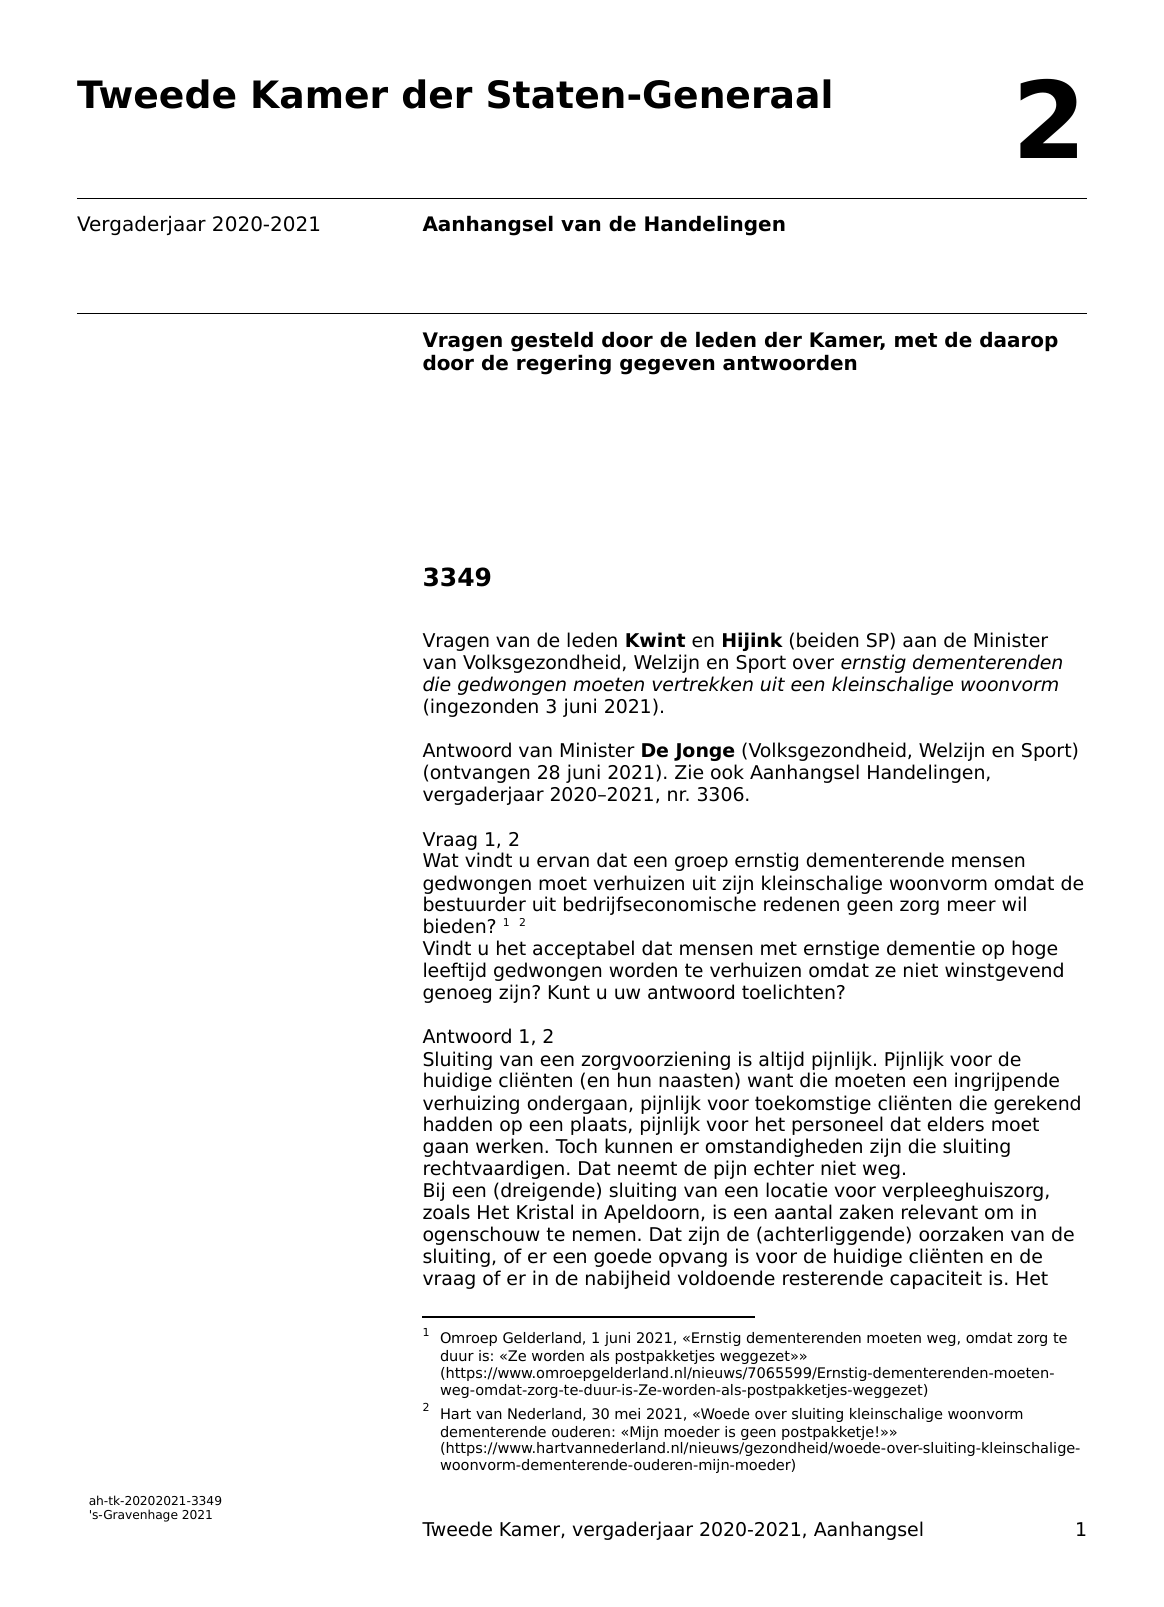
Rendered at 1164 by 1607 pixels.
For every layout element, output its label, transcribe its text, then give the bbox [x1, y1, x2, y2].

table_cell [77, 314, 422, 375]
text Vindt u het acceptabel dat mensen met ernstige dementie op hoge leeftijd gedwongen worden te verhuizen omdat ze niet winstgevend genoeg zijn? Kunt u uw antwoord toelichten? [422, 938, 1087, 1004]
text Antwoord van Minister De Jonge (Volksgezondheid, Welzijn en Sport) (ontvangen 28 juni 2021). Zie ook Aanhangsel Handelingen, vergaderjaar 2020–2021, nr. 3306. [422, 740, 1087, 806]
table_cell Aanhangsel van de Handelingen [422, 199, 1087, 313]
table_header 2 [886, 59, 1087, 198]
text Sluiting van een zorgvoorziening is altijd pijnlijk. Pijnlijk voor de huidige cliënten (en hun naasten) want die moeten een ingrijpende verhuizing ondergaan, pijnlijk voor toekomstige cliënten die gerekend hadden op een plaats, pijnlijk voor het personeel dat elders moet gaan werken. Toch kunnen er omstandigheden zijn die sluiting rechtvaardigen. Dat neemt de pijn echter niet weg. [422, 1048, 1087, 1180]
text Vragen van de leden Kwint en Hijink (beiden SP) aan de Minister van Volksgezondheid, Welzijn en Sport over ernstig dementerenden die gedwongen moeten vertrekken uit een kleinschalige woonvorm (ingezonden 3 juni 2021). [422, 630, 1087, 718]
text Bij een (dreigende) sluiting van een locatie voor verpleeghuiszorg, zoals Het Kristal in Apeldoorn, is een aantal zaken relevant om in ogenschouw te nemen. Dat zijn de (achterliggende) oorzaken van de sluiting, of er een goede opvang is voor de huidige cliënten en de vraag of er in de nabijheid voldoende resterende capaciteit is. Het [422, 1180, 1087, 1290]
text Omroep Gelderland, 1 juni 2021, «Ernstig dementerenden moeten weg, omdat zorg te duur is: «Ze worden als postpakketjes weggezet»» (https://www.omroepgelderland.nl/nieuws/7065599/Ernstig-dementerenden-moeten-weg-omdat-zorg-te-duur-is-Ze-worden-als-postpakketjes-weggezet) [422, 1326, 1087, 1399]
table_header Tweede Kamer der Staten-Generaal [77, 59, 886, 198]
text 3349 [422, 563, 1087, 592]
text Vraag 1, 2 [422, 828, 1087, 850]
text 's-Gravenhage 2021 [88, 1508, 323, 1522]
text Hart van Nederland, 30 mei 2021, «Woede over sluiting kleinschalige woonvorm dementerende ouderen: «Mijn moeder is geen postpakketje!»» (https://www.hartvannederland.nl/nieuws/gezondheid/woede-over-sluiting-kleinschalige-woonvorm-dementerende-ouderen-mijn-moeder) [422, 1402, 1087, 1474]
table_cell Vragen gesteld door de leden der Kamer, met de daarop door de regering gegeven antwoorden [422, 314, 1087, 375]
text ah-tk-20202021-3349 [88, 1494, 323, 1508]
table_cell Vergaderjaar 2020-2021 [77, 199, 422, 313]
text Antwoord 1, 2 [422, 1026, 1087, 1048]
text Wat vindt u ervan dat een groep ernstig dementerende mensen gedwongen moet verhuizen uit zijn kleinschalige woonvorm omdat de bestuurder uit bedrijfseconomische redenen geen zorg meer wil bieden? [422, 850, 1087, 938]
